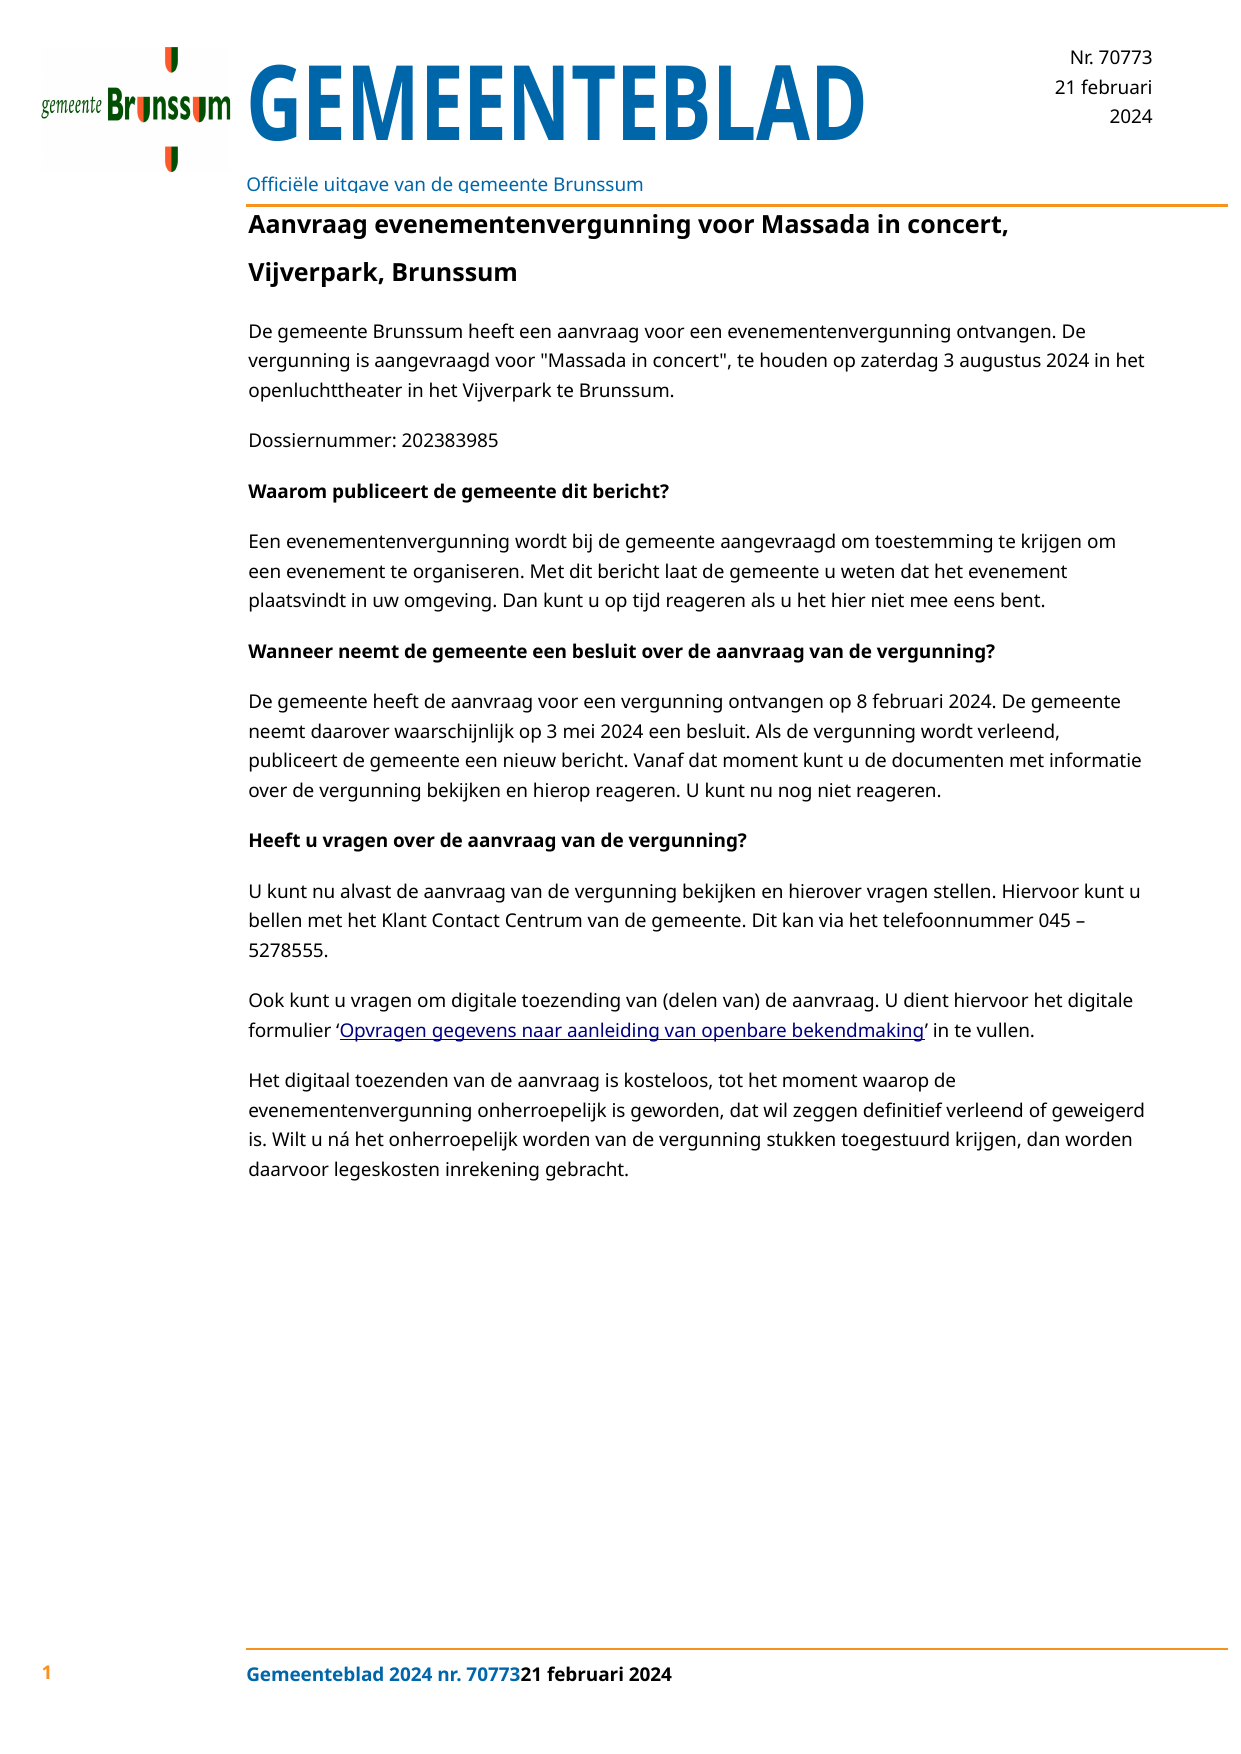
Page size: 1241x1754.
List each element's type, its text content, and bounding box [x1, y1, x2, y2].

text U kunt nu alvast de aanvraag van de vergunning bekijken en hierover vragen stellen. Hiervoor kunt u bellen met het Klant Contact Centrum van de gemeente. Dit kan via het telefoonnummer 045 – 5278555. [248, 878, 1152, 963]
picture [41, 47, 231, 172]
text Heeft u vragen over de aanvraag van de vergunning? [248, 827, 1152, 853]
text Wanneer neemt de gemeente een besluit over de aanvraag van de vergunning? [248, 638, 1152, 664]
text De gemeente heeft de aanvraag voor een vergunning ontvangen op 8 februari 2024. De gemeente neemt daarover waarschijnlijk op 3 mei 2024 een besluit. Als de vergunning wordt verleend, publiceert de gemeente een nieuw bericht. Vanaf dat moment kunt u de documenten met informatie over de vergunning bekijken en hierop reageren. U kunt nu nog niet reageren. [248, 688, 1152, 803]
text Een evenementenvergunning wordt bij de gemeente aangevraagd om toestemming te krijgen om een evenement te organiseren. Met dit bericht laat de gemeente u weten dat het evenement plaatsvindt in uw omgeving. Dan kunt u op tijd reageren als u het hier niet mee eens bent. [248, 528, 1152, 613]
text Aanvraag evenementenvergunning voor Massada in concert, Vijverpark, Brunssum [248, 207, 1152, 288]
text Waarom publiceert de gemeente dit bericht? [248, 478, 1152, 504]
text De gemeente Brunssum heeft een aanvraag voor een evenementenvergunning ontvangen. De vergunning is aangevraagd voor "Massada in concert", te houden op zaterdag 3 augustus 2024 in het openluchttheater in het Vijverpark te Brunssum. [248, 318, 1152, 403]
text Ook kunt u vragen om digitale toezending van (delen van) de aanvraag. U dient hiervoor het digitale formulier ‘Opvragen gegevens naar aanleiding van openbare bekendmaking’ in te vullen. [248, 987, 1152, 1043]
text Dossiernummer: 202383985 [248, 427, 1152, 453]
text Het digitaal toezenden van de aanvraag is kosteloos, tot het moment waarop de evenementenvergunning onherroepelijk is geworden, dat wil zeggen definitief verleend of geweigerd is. Wilt u ná het onherroepelijk worden van de vergunning stukken toegestuurd krijgen, dan worden daarvoor legeskosten inrekening gebracht. [248, 1067, 1152, 1182]
